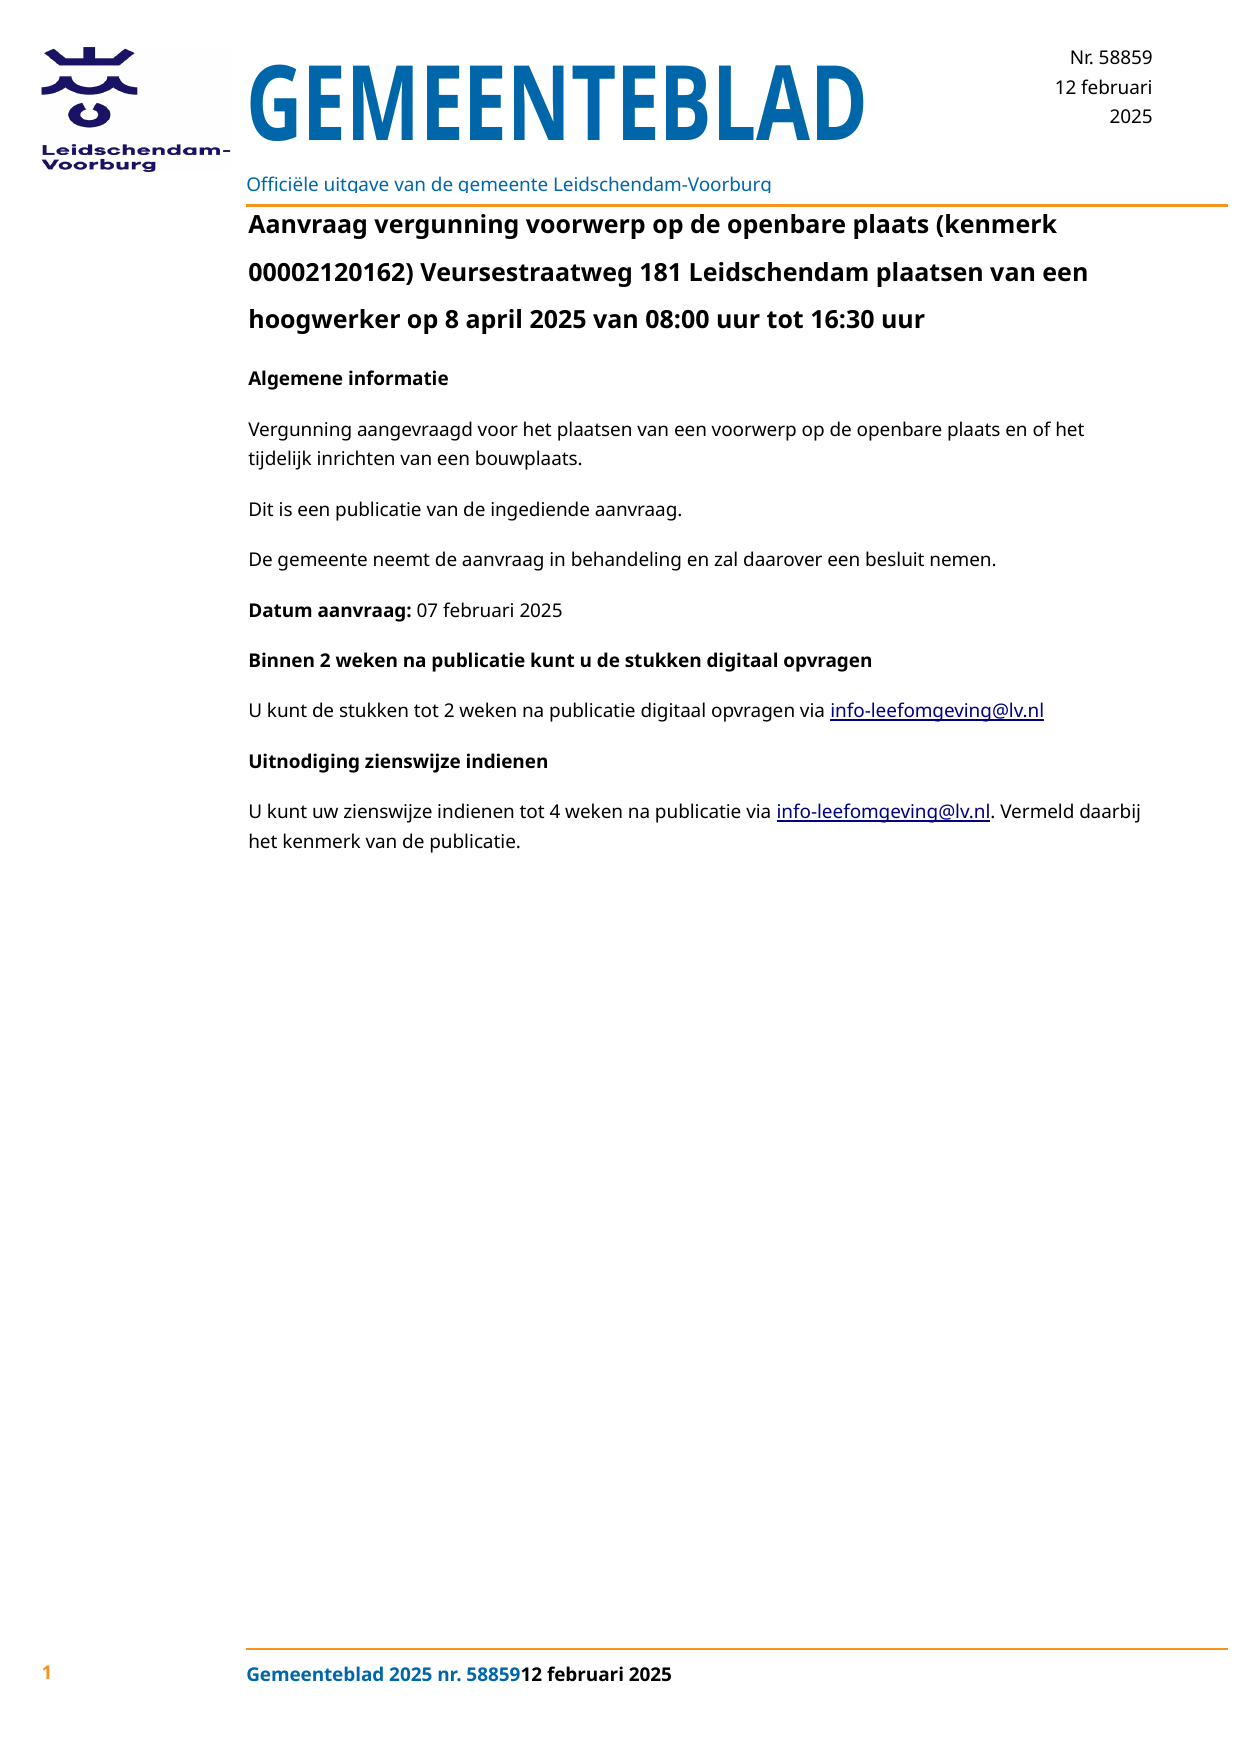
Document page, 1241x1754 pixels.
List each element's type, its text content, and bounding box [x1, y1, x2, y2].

text Datum aanvraag: 07 februari 2025 [248, 597, 1152, 622]
text Aanvraag vergunning voorwerp op de openbare plaats (kenmerk 00002120162) Veursestraatweg 181 Leidschendam plaatsen van een hoogwerker op 8 april 2025 van 08:00 uur tot 16:30 uur [248, 207, 1152, 336]
text Algemene informatie [248, 366, 1152, 391]
picture [41, 47, 231, 172]
text Vergunning aangevraagd voor het plaatsen van een voorwerp op de openbare plaats en of het tijdelijk inrichten van een bouwplaats. [248, 416, 1152, 471]
text Uitnodiging zienswijze indienen [248, 748, 1152, 774]
text U kunt uw zienswijze indienen tot 4 weken na publicatie via info-leefomgeving@lv.nl. Vermeld daarbij het kenmerk van de publicatie. [248, 798, 1152, 854]
text Binnen 2 weken na publicatie kunt u de stukken digitaal opvragen [248, 647, 1152, 673]
text Dit is een publicatie van de ingediende aanvraag. [248, 496, 1152, 522]
text De gemeente neemt de aanvraag in behandeling en zal daarover een besluit nemen. [248, 546, 1152, 572]
text U kunt de stukken tot 2 weken na publicatie digitaal opvragen via info-leefomgeving@lv.nl [248, 698, 1152, 723]
